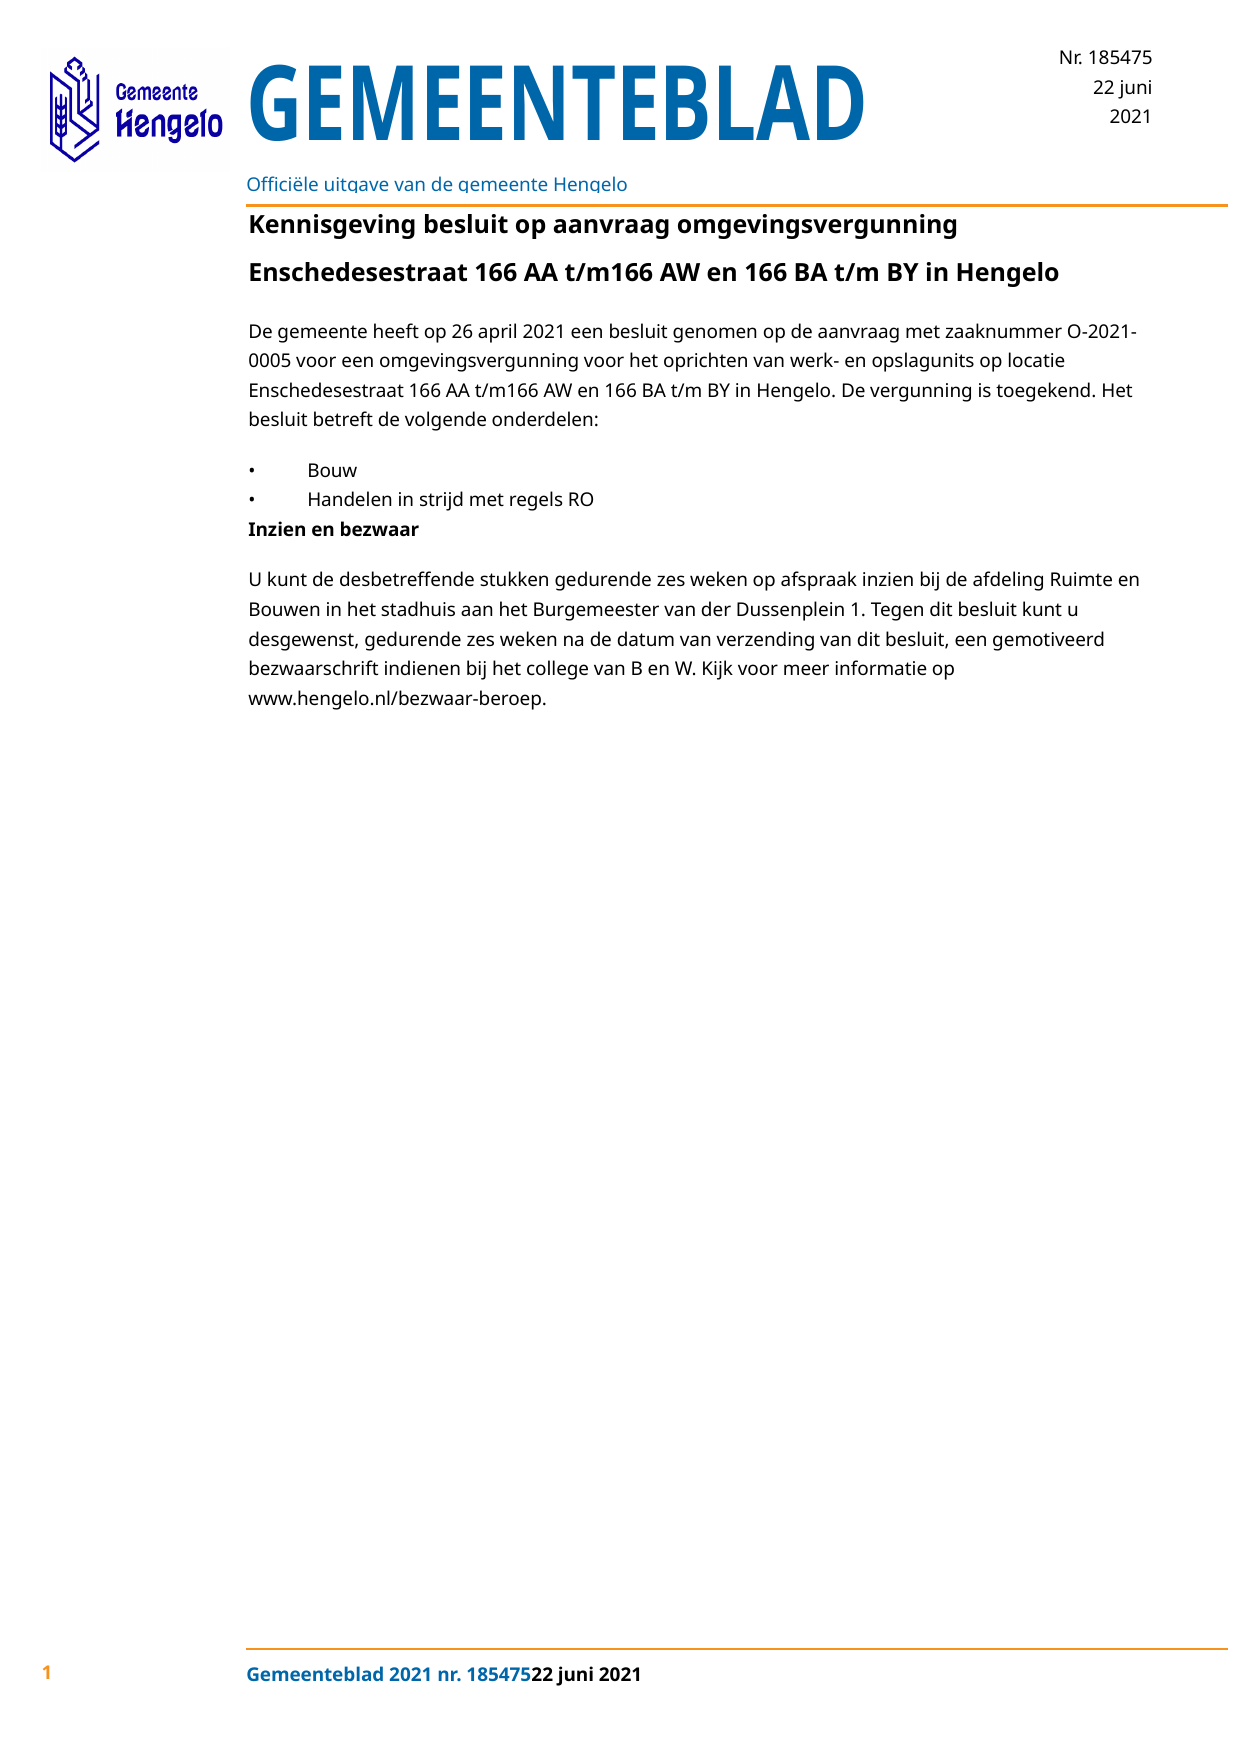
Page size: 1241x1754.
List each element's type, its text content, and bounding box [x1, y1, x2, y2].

list Handelen in strijd met regels RO [248, 487, 1152, 512]
text U kunt de desbetreffende stukken gedurende zes weken op afspraak inzien bij de afdeling Ruimte en Bouwen in het stadhuis aan het Burgemeester van der Dussenplein 1. Tegen dit besluit kunt u desgewenst, gedurende zes weken na de datum van verzending van dit besluit, een gemotiveerd bezwaarschrift indienen bij het college van B en W. Kijk voor meer informatie op www.hengelo.nl/bezwaar-beroep. [248, 567, 1152, 711]
picture [41, 47, 231, 172]
text De gemeente heeft op 26 april 2021 een besluit genomen op de aanvraag met zaaknummer O-2021-0005 voor een omgevingsvergunning voor het oprichten van werk- en opslagunits op locatie Enschedesestraat 166 AA t/m166 AW en 166 BA t/m BY in Hengelo. De vergunning is toegekend. Het besluit betreft de volgende onderdelen: [248, 318, 1152, 432]
text Kennisgeving besluit op aanvraag omgevingsvergunning Enschedesestraat 166 AA t/m166 AW en 166 BA t/m BY in Hengelo [248, 207, 1152, 288]
list Bouw [248, 457, 1152, 483]
text Inzien en bezwaar [248, 516, 1152, 542]
